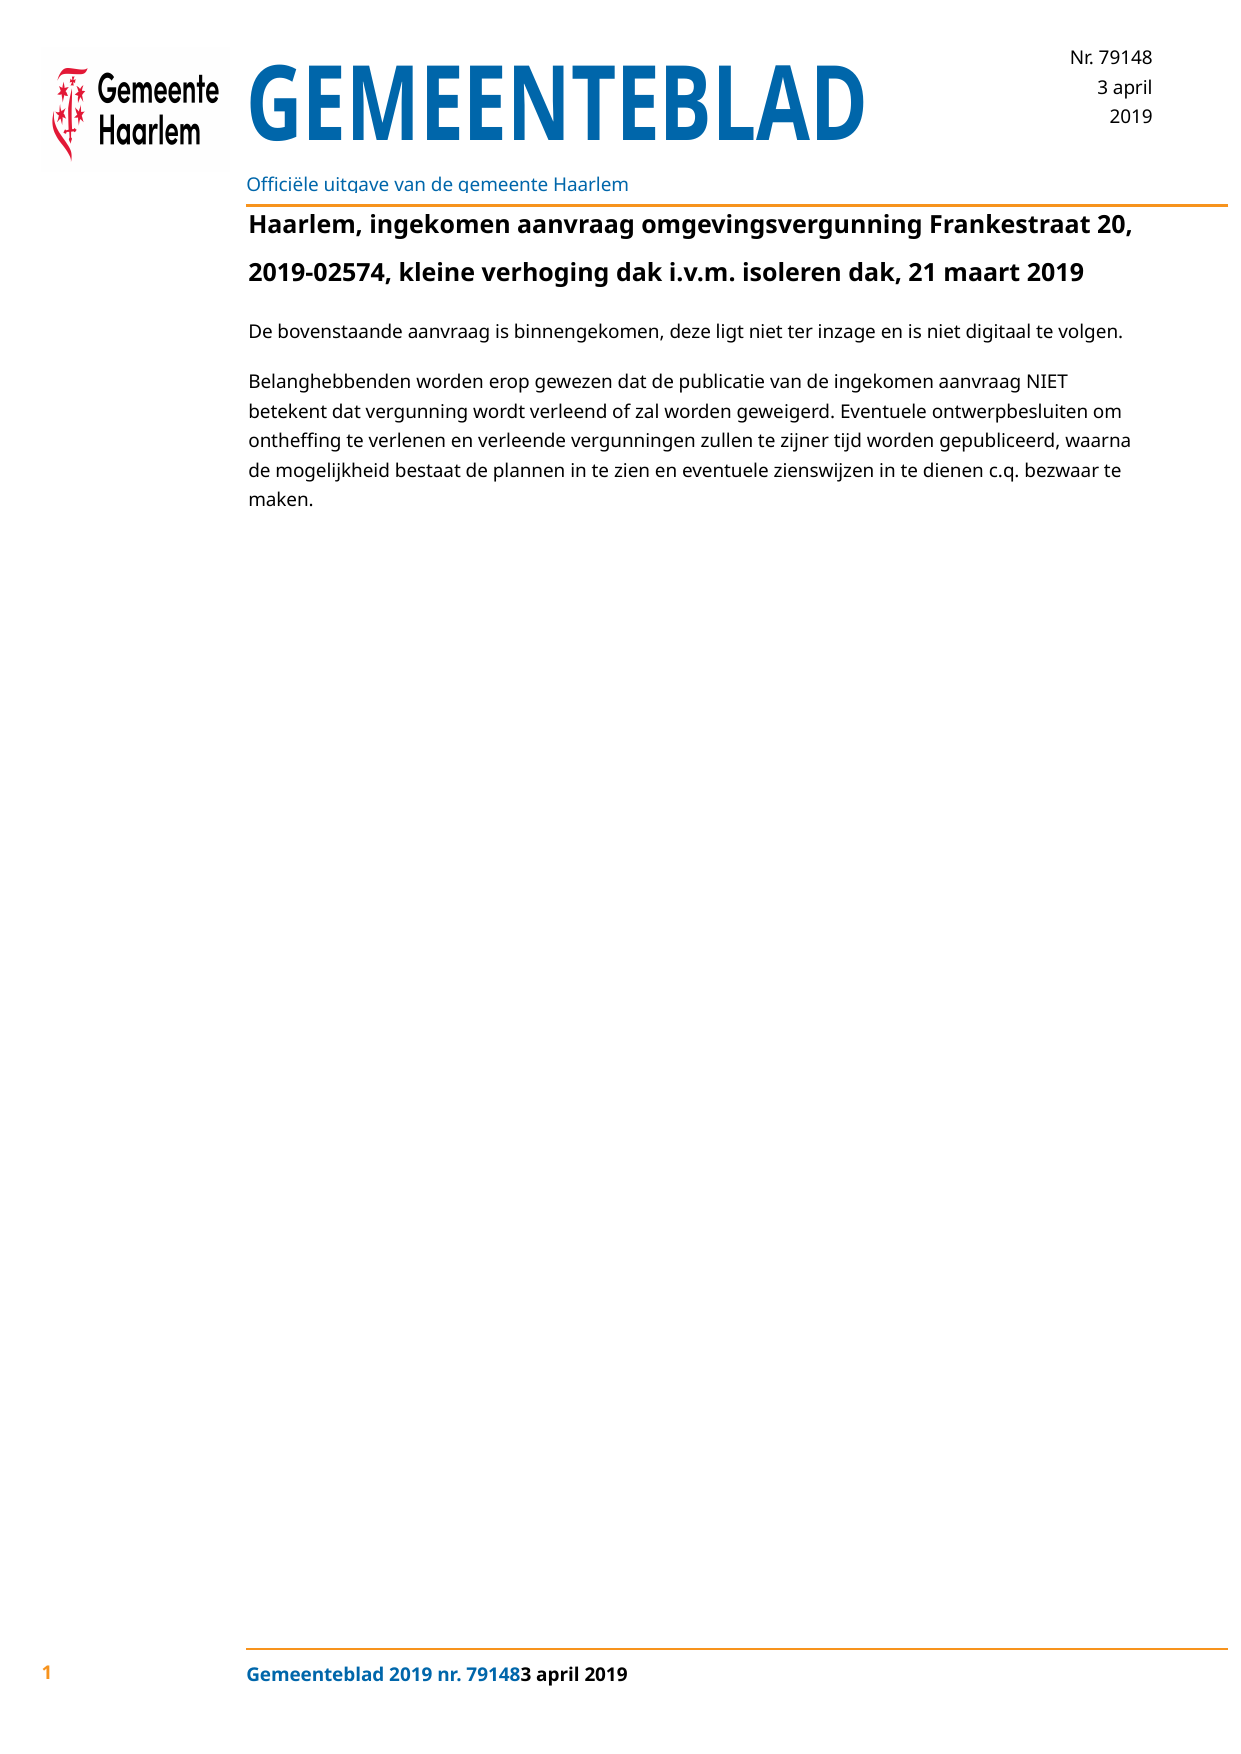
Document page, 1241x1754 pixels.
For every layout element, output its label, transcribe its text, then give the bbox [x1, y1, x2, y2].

picture [41, 47, 231, 172]
text Haarlem, ingekomen aanvraag omgevingsvergunning Frankestraat 20, 2019-02574, kleine verhoging dak i.v.m. isoleren dak, 21 maart 2019 [248, 207, 1152, 288]
text Belanghebbenden worden erop gewezen dat de publicatie van de ingekomen aanvraag NIET betekent dat vergunning wordt verleend of zal worden geweigerd. Eventuele ontwerpbesluiten om ontheffing te verlenen en verleende vergunningen zullen te zijner tijd worden gepubliceerd, waarna de mogelijkheid bestaat de plannen in te zien en eventuele zienswijzen in te dienen c.q. bezwaar te maken. [248, 368, 1152, 512]
text De bovenstaande aanvraag is binnengekomen, deze ligt niet ter inzage en is niet digitaal te volgen. [248, 318, 1152, 344]
